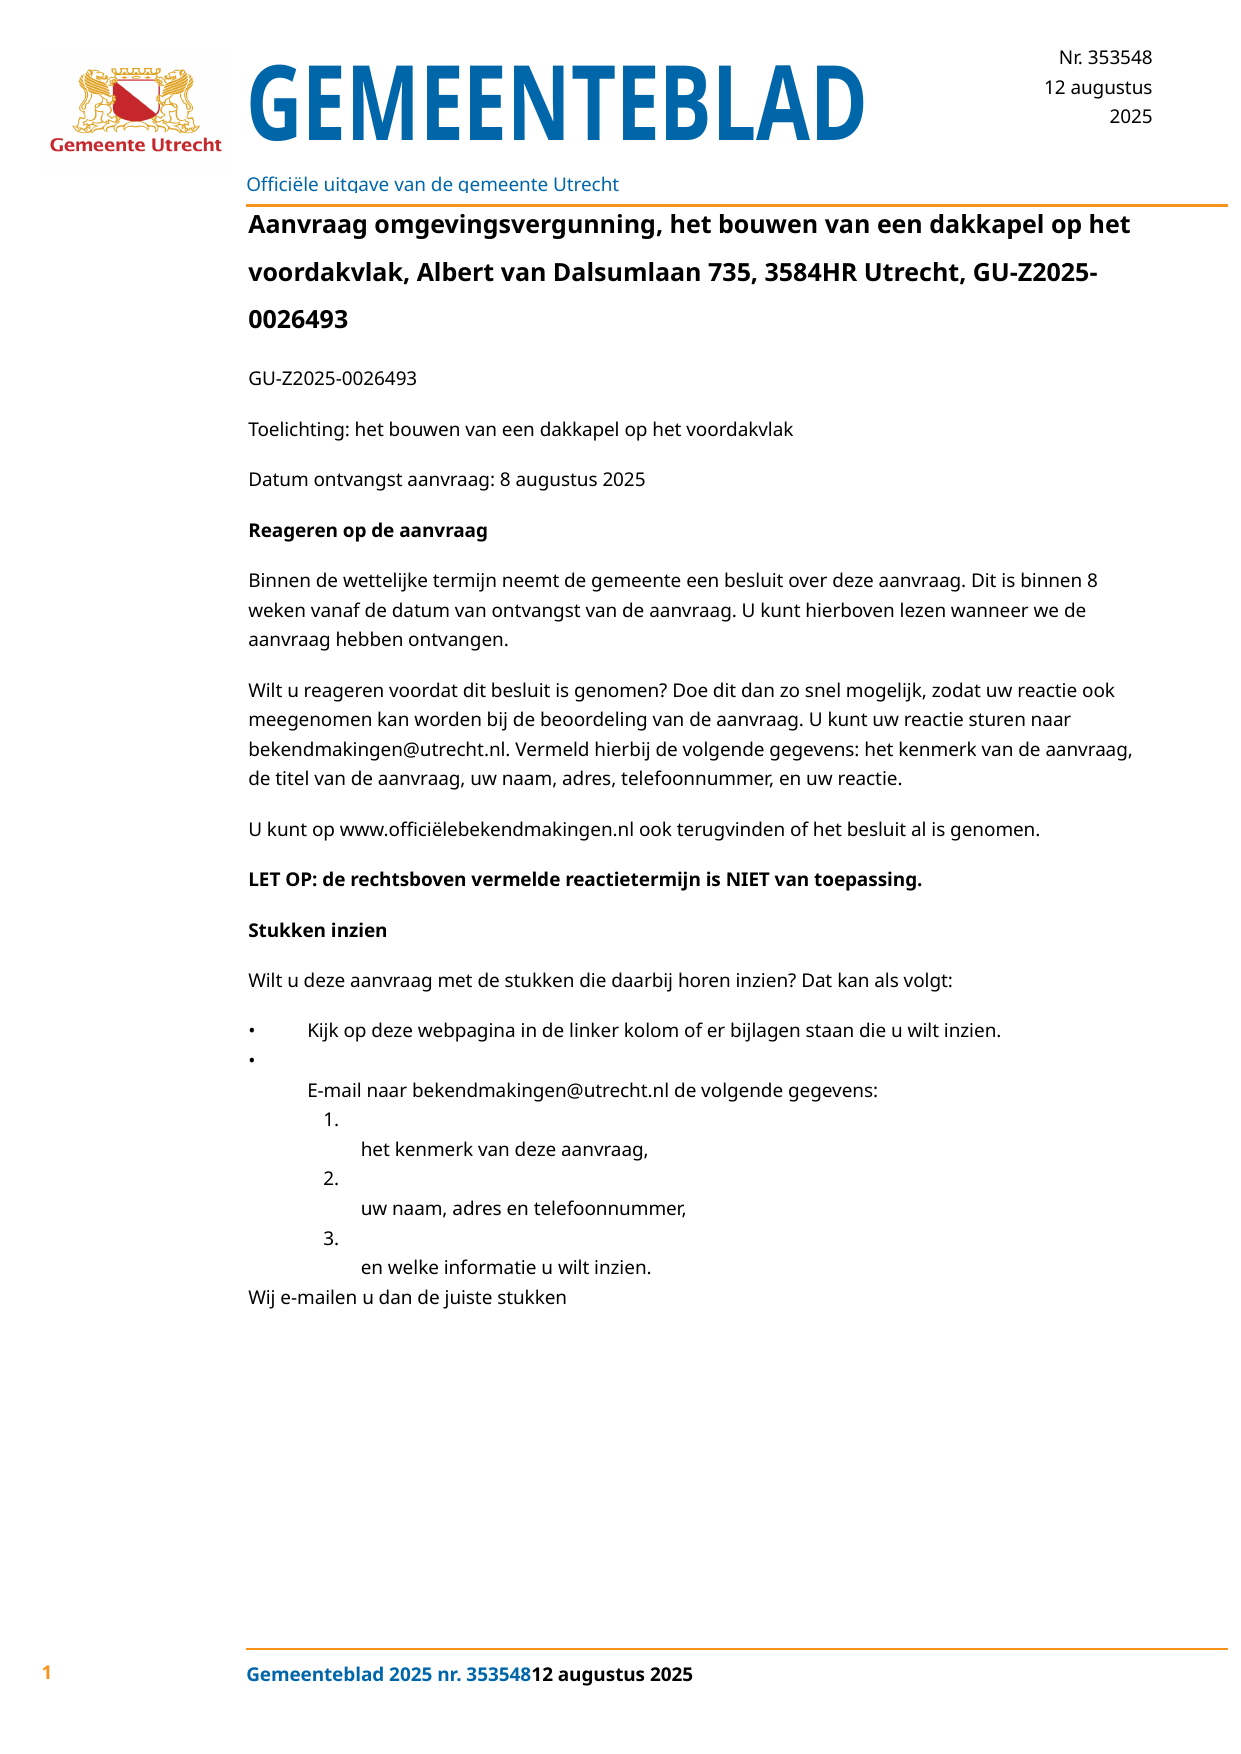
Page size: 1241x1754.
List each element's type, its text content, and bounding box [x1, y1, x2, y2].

text Datum ontvangst aanvraag: 8 augustus 2025 [248, 466, 1152, 492]
text LET OP: de rechtsboven vermelde reactietermijn is NIET van toepassing. [248, 866, 1152, 892]
text Wij e-mailen u dan de juiste stukken [248, 1284, 1152, 1309]
text Toelichting: het bouwen van een dakkapel op het voordakvlak [248, 416, 1152, 442]
text Wilt u reageren voordat dit besluit is genomen? Doe dit dan zo snel mogelijk, zodat uw reactie ook meegenomen kan worden bij de beoordeling van de aanvraag. U kunt uw reactie sturen naar bekendmakingen@utrecht.nl. Vermeld hierbij de volgende gegevens: het kenmerk van de aanvraag, de titel van de aanvraag, uw naam, adres, telefoonnummer, en uw reactie. [248, 677, 1152, 791]
text GU-Z2025-0026493 [248, 366, 1152, 391]
list en welke informatie u wilt inzien. [323, 1254, 1152, 1280]
text Binnen de wettelijke termijn neemt de gemeente een besluit over deze aanvraag. Dit is binnen 8 weken vanaf de datum van ontvangst van de aanvraag. U kunt hierboven lezen wanneer we de aanvraag hebben ontvangen. [248, 567, 1152, 652]
list E-mail naar bekendmakingen@utrecht.nl de volgende gegevens: [248, 1077, 1152, 1102]
text Stukken inzien [248, 917, 1152, 942]
list het kenmerk van deze aanvraag, [323, 1136, 1152, 1162]
text Reageren op de aanvraag [248, 517, 1152, 542]
text U kunt op www.officiëlebekendmakingen.nl ook terugvinden of het besluit al is genomen. [248, 816, 1152, 842]
list Kijk op deze webpagina in de linker kolom of er bijlagen staan die u wilt inzien. [248, 1018, 1152, 1043]
text Aanvraag omgevingsvergunning, het bouwen van een dakkapel op het voordakvlak, Albert van Dalsumlaan 735, 3584HR Utrecht, GU-Z2025-0026493 [248, 207, 1152, 336]
list uw naam, adres en telefoonnummer, [323, 1195, 1152, 1221]
text Wilt u deze aanvraag met de stukken die daarbij horen inzien? Dat kan als volgt: [248, 967, 1152, 993]
picture [41, 47, 231, 172]
